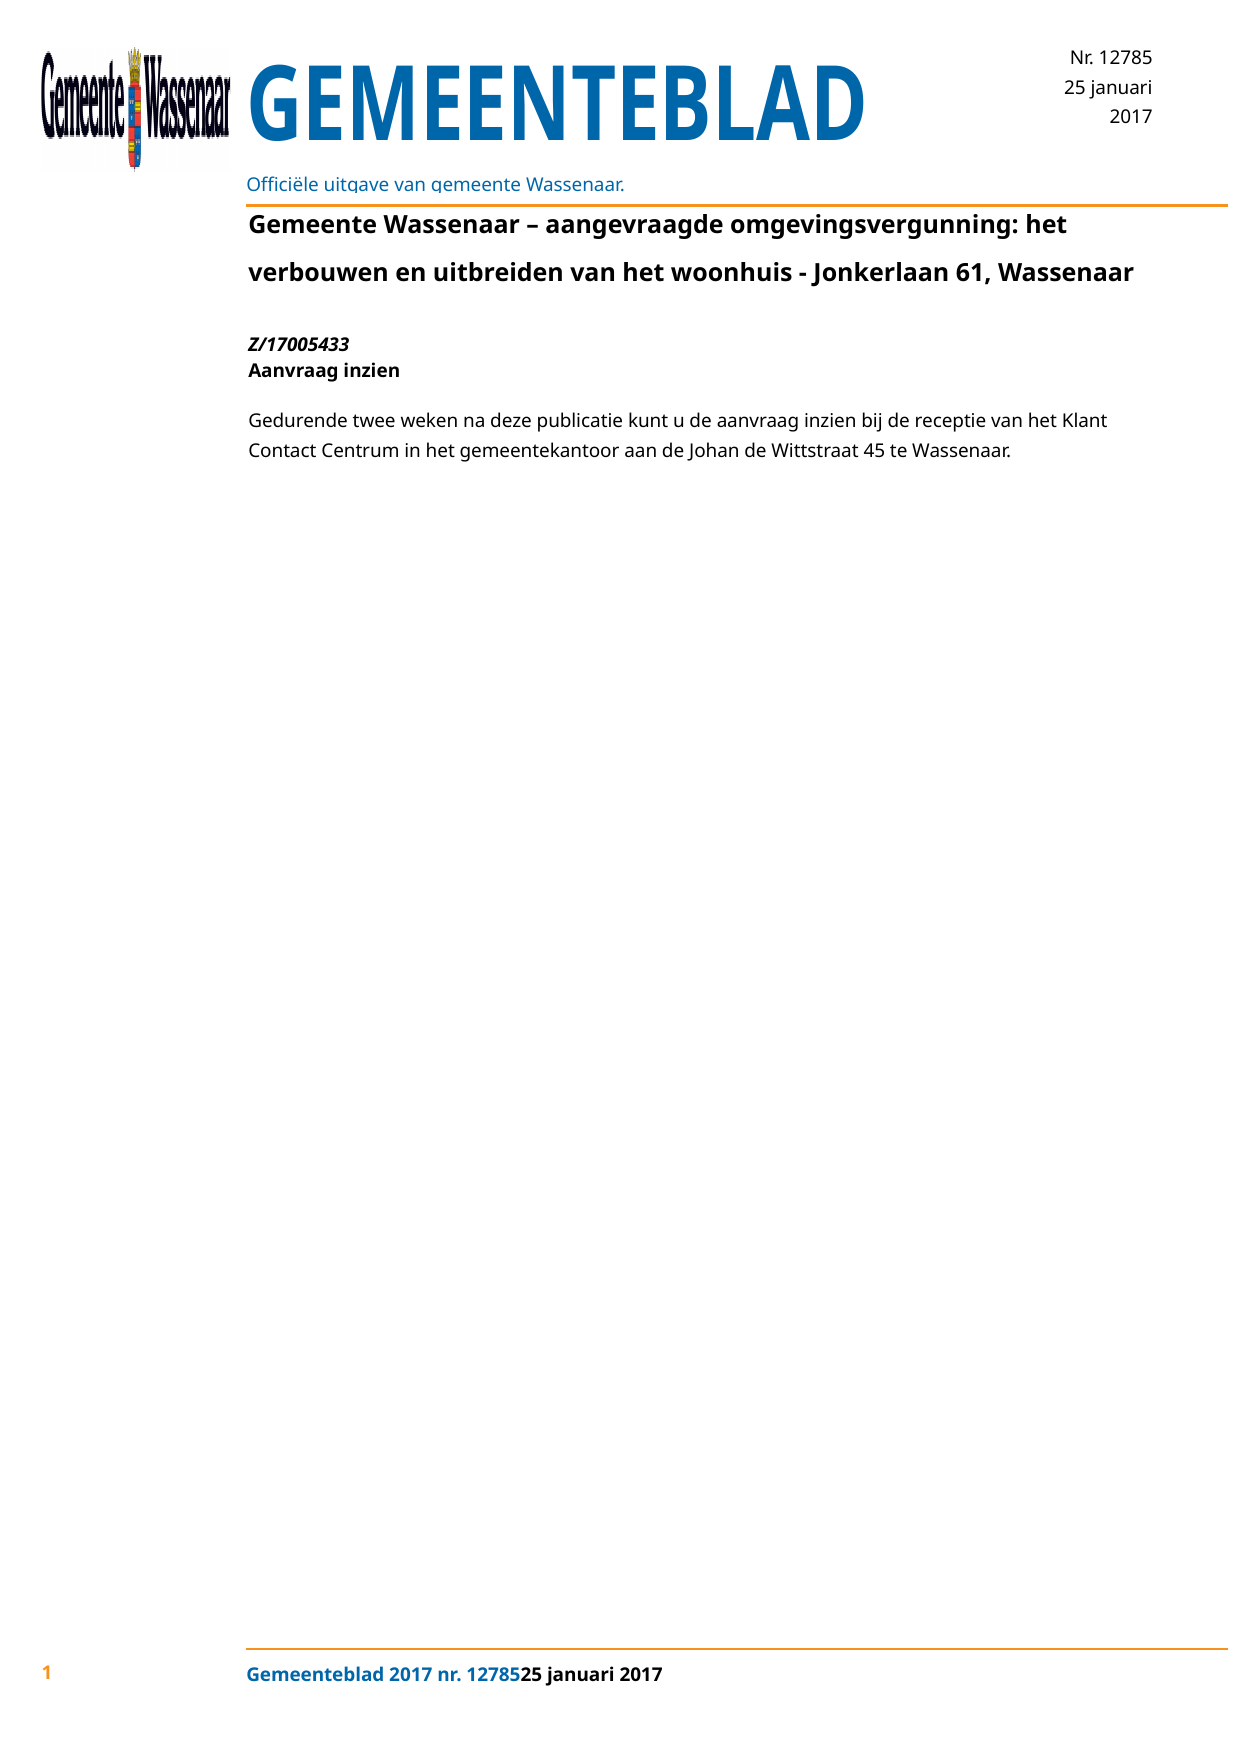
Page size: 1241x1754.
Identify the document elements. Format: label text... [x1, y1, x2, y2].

text Gedurende twee weken na deze publicatie kunt u de aanvraag inzien bij de receptie van het Klant Contact Centrum in het gemeentekantoor aan de Johan de Wittstraat 45 te Wassenaar. [248, 408, 1152, 463]
text Gemeente Wassenaar – aangevraagde omgevingsvergunning: het verbouwen en uitbreiden van het woonhuis - Jonkerlaan 61, Wassenaar [248, 207, 1152, 288]
text Z/17005433 [248, 331, 1152, 357]
text Aanvraag inzien [248, 357, 1152, 383]
picture [41, 47, 231, 172]
